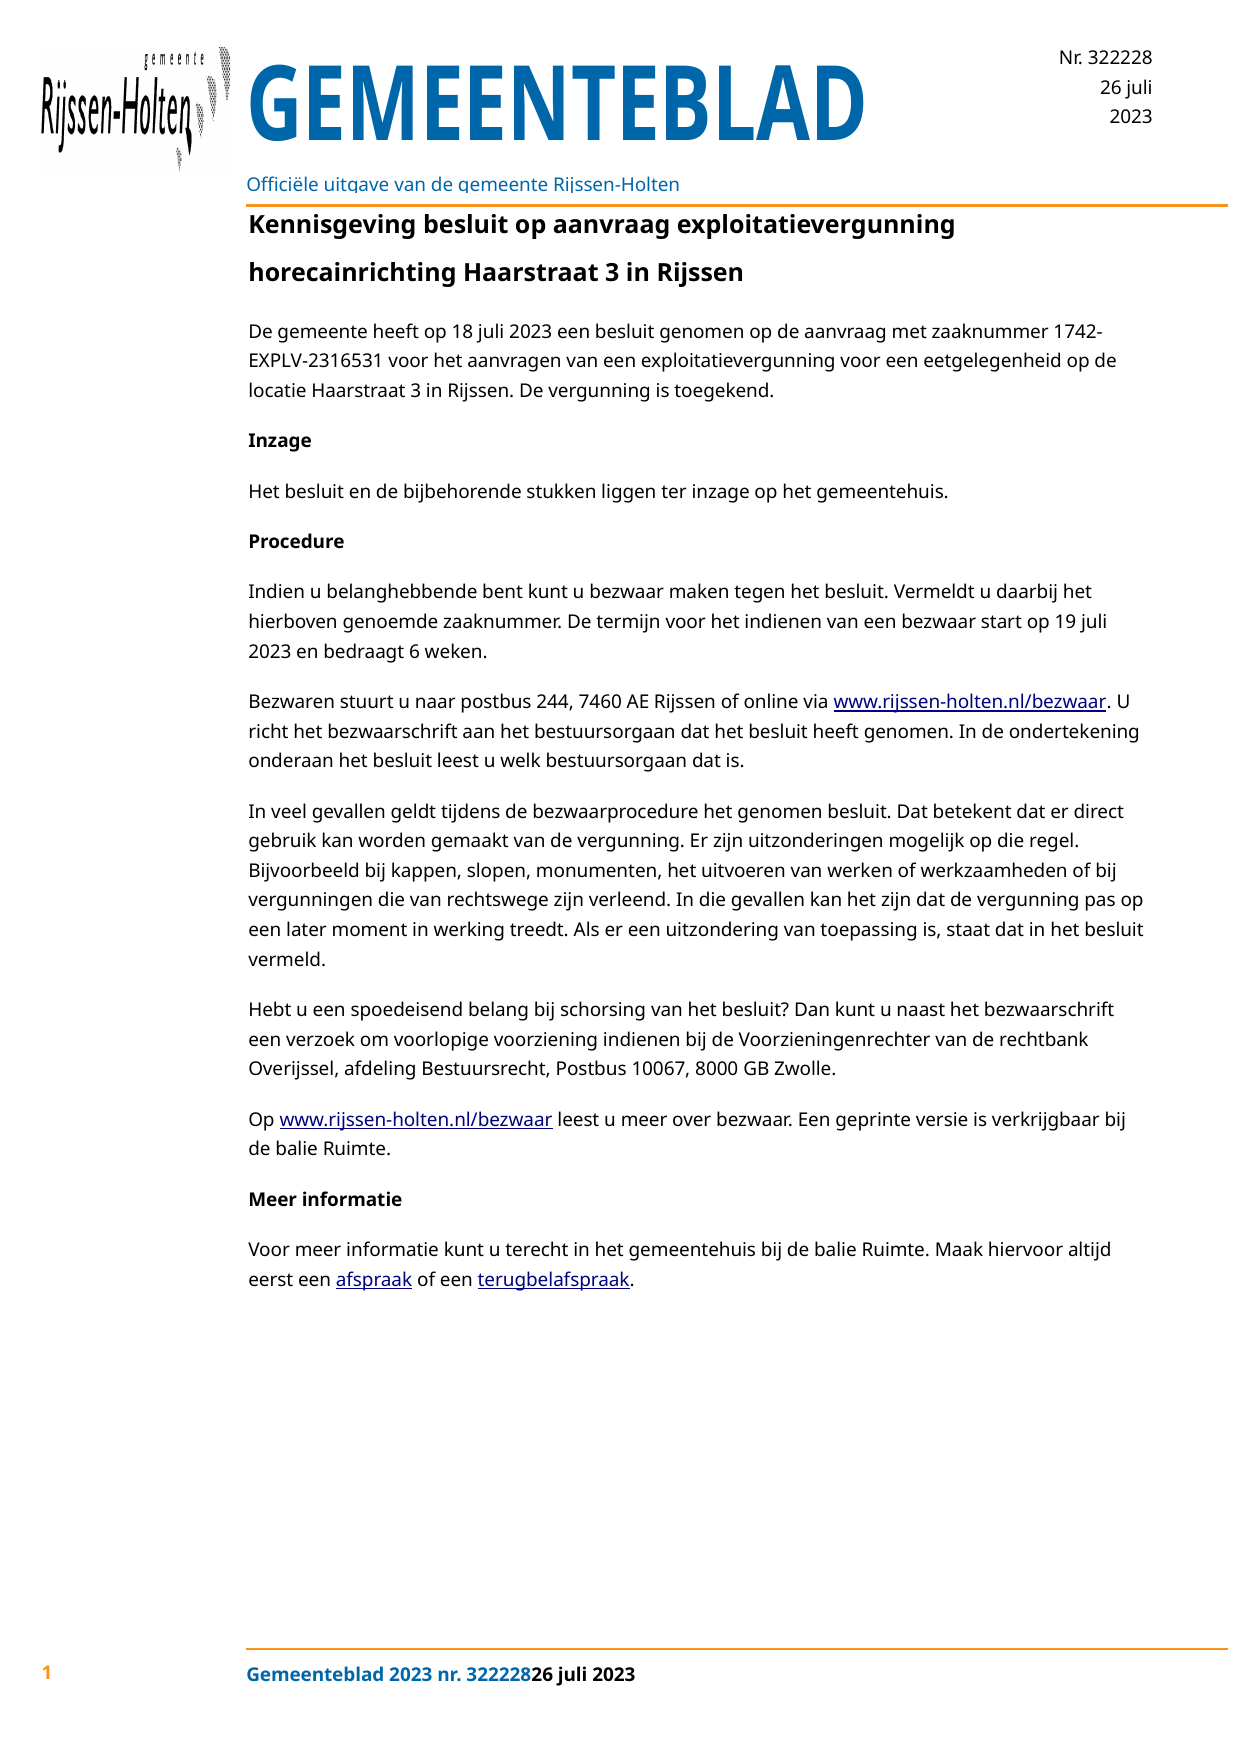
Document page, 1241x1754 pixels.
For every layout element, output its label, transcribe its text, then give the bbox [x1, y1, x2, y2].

text Meer informatie [248, 1186, 1152, 1212]
text Het besluit en de bijbehorende stukken liggen ter inzage op het gemeentehuis. [248, 478, 1152, 504]
text De gemeente heeft op 18 juli 2023 een besluit genomen op de aanvraag met zaaknummer 1742-EXPLV-2316531 voor het aanvragen van een exploitatievergunning voor een eetgelegenheid op de locatie Haarstraat 3 in Rijssen. De vergunning is toegekend. [248, 318, 1152, 403]
text Hebt u een spoedeisend belang bij schorsing van het besluit? Dan kunt u naast het bezwaarschrift een verzoek om voorlopige voorziening indienen bij de Voorzieningenrechter van de rechtbank Overijssel, afdeling Bestuursrecht, Postbus 10067, 8000 GB Zwolle. [248, 996, 1152, 1081]
text Kennisgeving besluit op aanvraag exploitatievergunning horecainrichting Haarstraat 3 in Rijssen [248, 207, 1152, 288]
text Procedure [248, 528, 1152, 554]
text Inzage [248, 427, 1152, 453]
picture [41, 47, 231, 172]
text Op www.rijssen-holten.nl/bezwaar leest u meer over bezwaar. Een geprinte versie is verkrijgbaar bij de balie Ruimte. [248, 1106, 1152, 1161]
text Bezwaren stuurt u naar postbus 244, 7460 AE Rijssen of online via www.rijssen-holten.nl/bezwaar. U richt het bezwaarschrift aan het bestuursorgaan dat het besluit heeft genomen. In de ondertekening onderaan het besluit leest u welk bestuursorgaan dat is. [248, 688, 1152, 773]
text In veel gevallen geldt tijdens de bezwaarprocedure het genomen besluit. Dat betekent dat er direct gebruik kan worden gemaakt van de vergunning. Er zijn uitzonderingen mogelijk op die regel. Bijvoorbeeld bij kappen, slopen, monumenten, het uitvoeren van werken of werkzaamheden of bij vergunningen die van rechtswege zijn verleend. In die gevallen kan het zijn dat de vergunning pas op een later moment in werking treedt. Als er een uitzondering van toepassing is, staat dat in het besluit vermeld. [248, 798, 1152, 972]
text Voor meer informatie kunt u terecht in het gemeentehuis bij de balie Ruimte. Maak hiervoor altijd eerst een afspraak of een terugbelafspraak. [248, 1236, 1152, 1292]
text Indien u belanghebbende bent kunt u bezwaar maken tegen het besluit. Vermeldt u daarbij het hierboven genoemde zaaknummer. De termijn voor het indienen van een bezwaar start op 19 juli 2023 en bedraagt 6 weken. [248, 579, 1152, 664]
